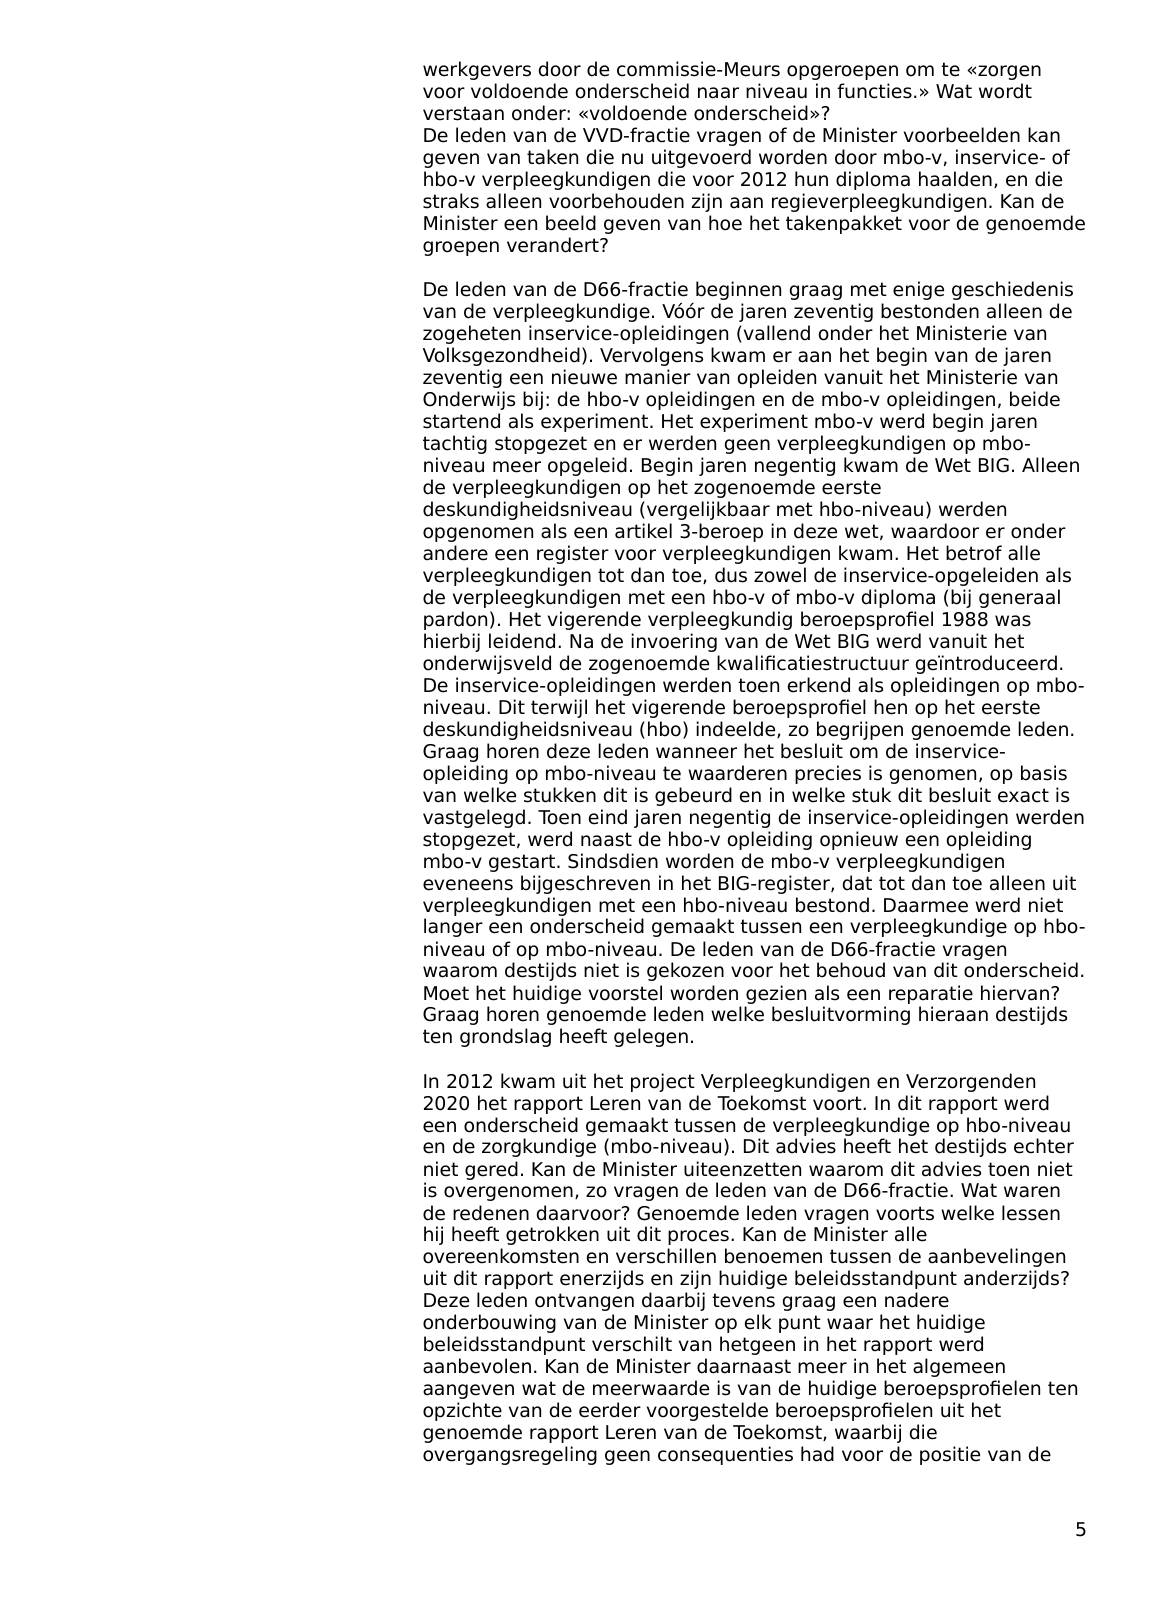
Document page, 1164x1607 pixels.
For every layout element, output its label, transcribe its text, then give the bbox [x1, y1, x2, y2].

text werkgevers door de commissie-Meurs opgeroepen om te «zorgen voor voldoende onderscheid naar niveau in functies.» Wat wordt verstaan onder: «voldoende onderscheid»? [422, 59, 1087, 125]
text De leden van de D66-fractie beginnen graag met enige geschiedenis van de verpleegkundige. Vóór de jaren zeventig bestonden alleen de zogeheten inservice-opleidingen (vallend onder het Ministerie van Volksgezondheid). Vervolgens kwam er aan het begin van de jaren zeventig een nieuwe manier van opleiden vanuit het Ministerie van Onderwijs bij: de hbo-v opleidingen en de mbo-v opleidingen, beide startend als experiment. Het experiment mbo-v werd begin jaren tachtig stopgezet en er werden geen verpleegkundigen op mbo-niveau meer opgeleid. Begin jaren negentig kwam de Wet BIG. Alleen de verpleegkundigen op het zogenoemde eerste deskundigheidsniveau (vergelijkbaar met hbo-niveau) werden opgenomen als een artikel 3-beroep in deze wet, waardoor er onder andere een register voor verpleegkundigen kwam. Het betrof alle verpleegkundigen tot dan toe, dus zowel de inservice-opgeleiden als de verpleegkundigen met een hbo-v of mbo-v diploma (bij generaal pardon). Het vigerende verpleegkundig beroepsprofiel 1988 was hierbij leidend. Na de invoering van de Wet BIG werd vanuit het onderwijsveld de zogenoemde kwalificatiestructuur geïntroduceerd. De inservice-opleidingen werden toen erkend als opleidingen op mbo-niveau. Dit terwijl het vigerende beroepsprofiel hen op het eerste deskundigheidsniveau (hbo) indeelde, zo begrijpen genoemde leden. Graag horen deze leden wanneer het besluit om de inservice-opleiding op mbo-niveau te waarderen precies is genomen, op basis van welke stukken dit is gebeurd en in welke stuk dit besluit exact is vastgelegd. Toen eind jaren negentig de inservice-opleidingen werden stopgezet, werd naast de hbo-v opleiding opnieuw een opleiding mbo-v gestart. Sindsdien worden de mbo-v verpleegkundigen eveneens bijgeschreven in het BIG-register, dat tot dan toe alleen uit verpleegkundigen met een hbo-niveau bestond. Daarmee werd niet langer een onderscheid gemaakt tussen een verpleegkundige op hbo-niveau of op mbo-niveau. De leden van de D66-fractie vragen waarom destijds niet is gekozen voor het behoud van dit onderscheid. Moet het huidige voorstel worden gezien als een reparatie hiervan? Graag horen genoemde leden welke besluitvorming hieraan destijds ten grondslag heeft gelegen. [422, 279, 1087, 1048]
text De leden van de VVD-fractie vragen of de Minister voorbeelden kan geven van taken die nu uitgevoerd worden door mbo-v, inservice- of hbo-v verpleegkundigen die voor 2012 hun diploma haalden, en die straks alleen voorbehouden zijn aan regieverpleegkundigen. Kan de Minister een beeld geven van hoe het takenpakket voor de genoemde groepen verandert? [422, 125, 1087, 257]
text In 2012 kwam uit het project Verpleegkundigen en Verzorgenden 2020 het rapport Leren van de Toekomst voort. In dit rapport werd een onderscheid gemaakt tussen de verpleegkundige op hbo-niveau en de zorgkundige (mbo-niveau). Dit advies heeft het destijds echter niet gered. Kan de Minister uiteenzetten waarom dit advies toen niet is overgenomen, zo vragen de leden van de D66-fractie. Wat waren de redenen daarvoor? Genoemde leden vragen voorts welke lessen hij heeft getrokken uit dit proces. Kan de Minister alle overeenkomsten en verschillen benoemen tussen de aanbevelingen uit dit rapport enerzijds en zijn huidige beleidsstandpunt anderzijds? Deze leden ontvangen daarbij tevens graag een nadere onderbouwing van de Minister op elk punt waar het huidige beleidsstandpunt verschilt van hetgeen in het rapport werd aanbevolen. Kan de Minister daarnaast meer in het algemeen aangeven wat de meerwaarde is van de huidige beroepsprofielen ten opzichte van de eerder voorgestelde beroepsprofielen uit het genoemde rapport Leren van de Toekomst, waarbij die overgangsregeling geen consequenties had voor de positie van de [422, 1071, 1087, 1466]
